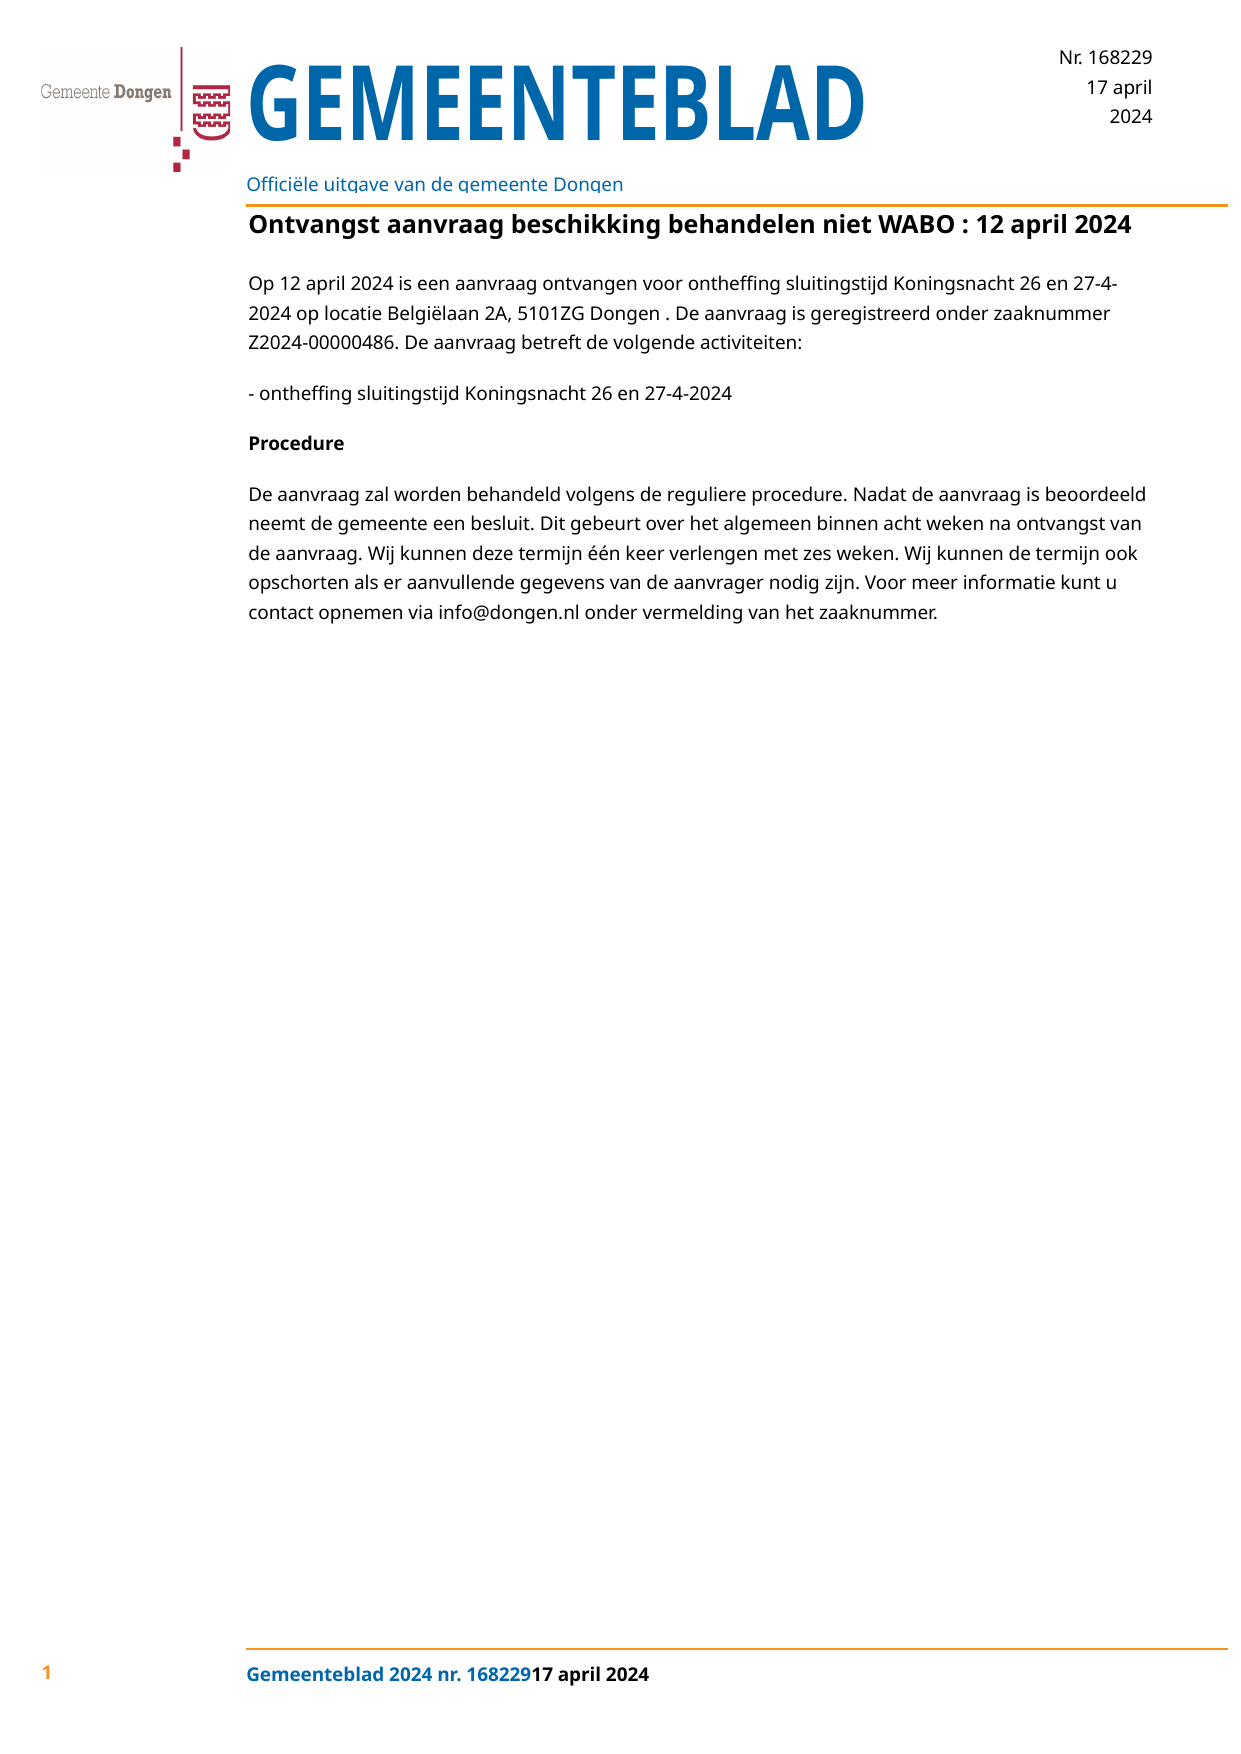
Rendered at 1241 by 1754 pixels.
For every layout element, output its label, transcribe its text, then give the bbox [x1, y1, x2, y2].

text - ontheffing sluitingstijd Koningsnacht 26 en 27-4-2024 [248, 380, 1152, 406]
text Procedure [248, 430, 1152, 456]
text Ontvangst aanvraag beschikking behandelen niet WABO : 12 april 2024 [248, 207, 1152, 241]
text Op 12 april 2024 is een aanvraag ontvangen voor ontheffing sluitingstijd Koningsnacht 26 en 27-4-2024 op locatie Belgiëlaan 2A, 5101ZG Dongen . De aanvraag is geregistreerd onder zaaknummer Z2024-00000486. De aanvraag betreft de volgende activiteiten: [248, 270, 1152, 355]
text De aanvraag zal worden behandeld volgens de reguliere procedure. Nadat de aanvraag is beoordeeld neemt de gemeente een besluit. Dit gebeurt over het algemeen binnen acht weken na ontvangst van de aanvraag. Wij kunnen deze termijn één keer verlengen met zes weken. Wij kunnen de termijn ook opschorten als er aanvullende gegevens van de aanvrager nodig zijn. Voor meer informatie kunt u contact opnemen via info@dongen.nl onder vermelding van het zaaknummer. [248, 481, 1152, 625]
picture [41, 47, 231, 172]
